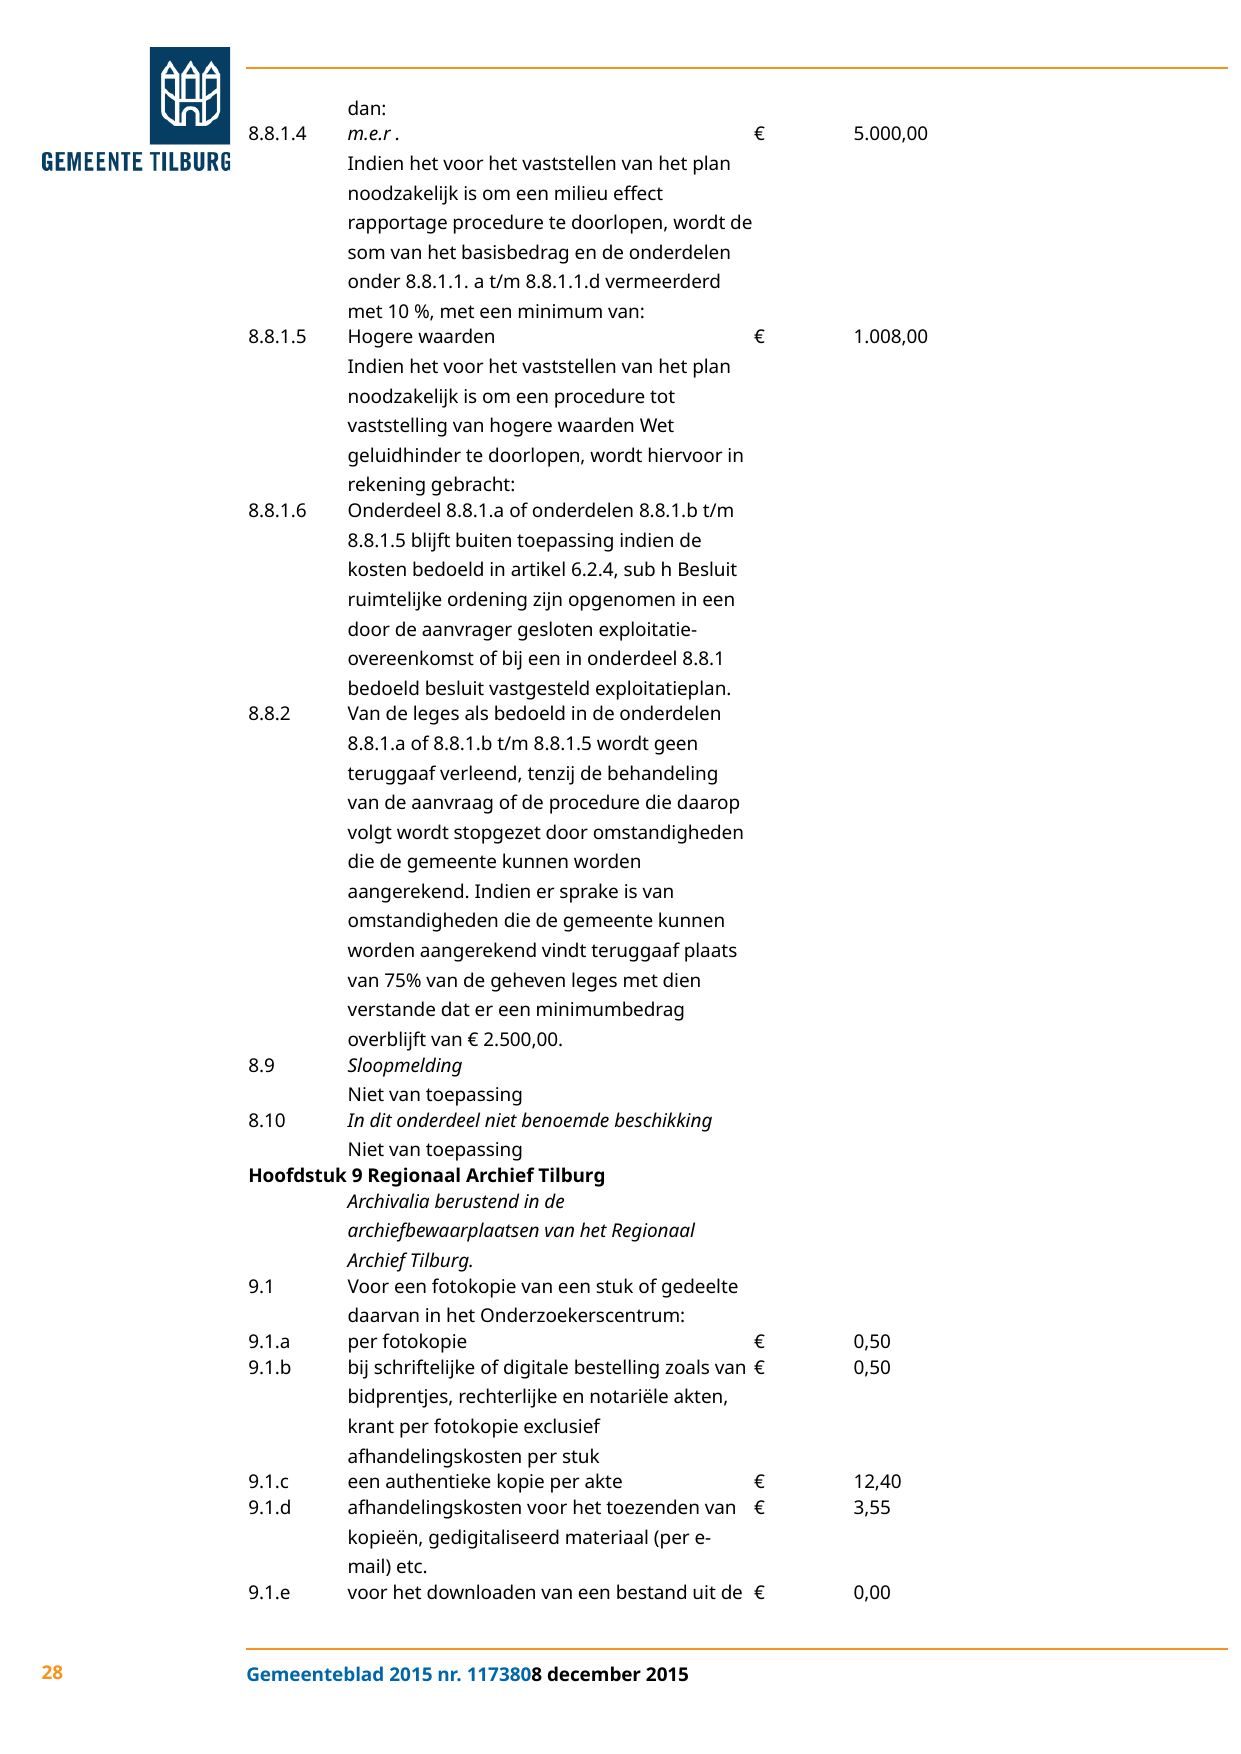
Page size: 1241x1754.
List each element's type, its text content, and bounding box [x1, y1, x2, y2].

table_cell een authentieke kopie per akte [348, 1469, 754, 1494]
table_cell m.e.r . Indien het voor het vaststellen van het plan noodzakelijk is om een milieu effect rapportage procedure te doorlopen, wordt de som van het basisbedrag en de onderdelen onder 8.8.1.1. a t/m 8.8.1.1.d vermeerderd met 10 %, met een minimum van: [348, 121, 754, 324]
table_cell 1.008,00 [853, 324, 1052, 497]
table_cell [754, 701, 853, 1052]
table_cell [853, 1107, 1052, 1162]
table_cell [853, 498, 1052, 701]
table_cell Onderdeel 8.8.1.a of onderdelen 8.8.1.b t/m 8.8.1.5 blijft buiten toepassing indien de kosten bedoeld in artikel 6.2.4, sub h Besluit ruimtelijke ordening zijn opgenomen in een door de aanvrager gesloten exploitatie-overeenkomst of bij een in onderdeel 8.8.1 bedoeld besluit vastgesteld exploitatieplan. [348, 498, 754, 701]
table_cell 9.1.c [248, 1469, 347, 1494]
table_cell 9.1.a [248, 1328, 347, 1354]
table_cell 8.8.1.6 [248, 498, 347, 701]
table_cell 3,55 [853, 1494, 1052, 1579]
table_cell [248, 95, 347, 121]
table_cell 0,00 [853, 1579, 1052, 1605]
table_cell Hogere waarden Indien het voor het vaststellen van het plan noodzakelijk is om een procedure tot vaststelling van hogere waarden Wet geluidhinder te doorlopen, wordt hiervoor in rekening gebracht: [348, 324, 754, 497]
table_cell € [754, 324, 853, 497]
table_cell [754, 1163, 853, 1188]
table_cell Voor een fotokopie van een stuk of gedeelte daarvan in het Onderzoekerscentrum: [348, 1273, 754, 1328]
table_cell voor het downloaden van een bestand uit de [348, 1579, 754, 1605]
table_cell 8.8.2 [248, 701, 347, 1052]
table_cell [248, 1188, 347, 1273]
table_cell 9.1.d [248, 1494, 347, 1579]
table_cell 8.8.1.4 [248, 121, 347, 324]
table_cell 0,50 [853, 1354, 1052, 1468]
table_cell dan: [348, 95, 754, 121]
table_cell 8.8.1.5 [248, 324, 347, 497]
table_cell 5.000,00 [853, 121, 1052, 324]
table_cell per fotokopie [348, 1328, 754, 1354]
table_cell [754, 1188, 853, 1273]
table_cell 9.1 [248, 1273, 347, 1328]
table_cell afhandelingskosten voor het toezenden van kopieën, gedigitaliseerd materiaal (per e-mail) etc. [348, 1494, 754, 1579]
table_cell In dit onderdeel niet benoemde beschikking Niet van toepassing [348, 1107, 754, 1162]
table_cell Hoofdstuk 9 Regionaal Archief Tilburg [248, 1163, 754, 1188]
table_cell € [754, 1328, 853, 1354]
table_cell [754, 95, 853, 121]
table_cell bij schriftelijke of digitale bestelling zoals van bidprentjes, rechterlijke en notariële akten, krant per fotokopie exclusief afhandelingskosten per stuk [348, 1354, 754, 1468]
table_cell [853, 701, 1052, 1052]
table_cell € [754, 1579, 853, 1605]
table_cell 0,50 [853, 1328, 1052, 1354]
table_cell [853, 95, 1052, 121]
table_cell [754, 1273, 853, 1328]
table_cell 8.10 [248, 1107, 347, 1162]
table_cell 8.9 [248, 1052, 347, 1107]
table_cell 9.1.e [248, 1579, 347, 1605]
table_cell [853, 1273, 1052, 1328]
table_cell 12,40 [853, 1469, 1052, 1494]
table_cell [754, 1107, 853, 1162]
table_cell € [754, 1354, 853, 1468]
table_cell [853, 1163, 1052, 1188]
table_cell € [754, 1494, 853, 1579]
table_cell [853, 1188, 1052, 1273]
table_cell € [754, 1469, 853, 1494]
table_cell [853, 1052, 1052, 1107]
table_cell Sloopmelding Niet van toepassing [348, 1052, 754, 1107]
table_cell [754, 1052, 853, 1107]
table_cell Van de leges als bedoeld in de onderdelen 8.8.1.a of 8.8.1.b t/m 8.8.1.5 wordt geen teruggaaf verleend, tenzij de behandeling van de aanvraag of de procedure die daarop volgt wordt stopgezet door omstandigheden die de gemeente kunnen worden aangerekend. Indien er sprake is van omstandigheden die de gemeente kunnen worden aangerekend vindt teruggaaf plaats van 75% van de geheven leges met dien verstande dat er een minimumbedrag overblijft van € 2.500,00. [348, 701, 754, 1052]
table_cell 9.1.b [248, 1354, 347, 1468]
table_cell € [754, 121, 853, 324]
picture [41, 47, 231, 172]
table_cell [754, 498, 853, 701]
table_cell Archivalia berustend in de archiefbewaarplaatsen van het Regionaal Archief Tilburg. [348, 1188, 754, 1273]
